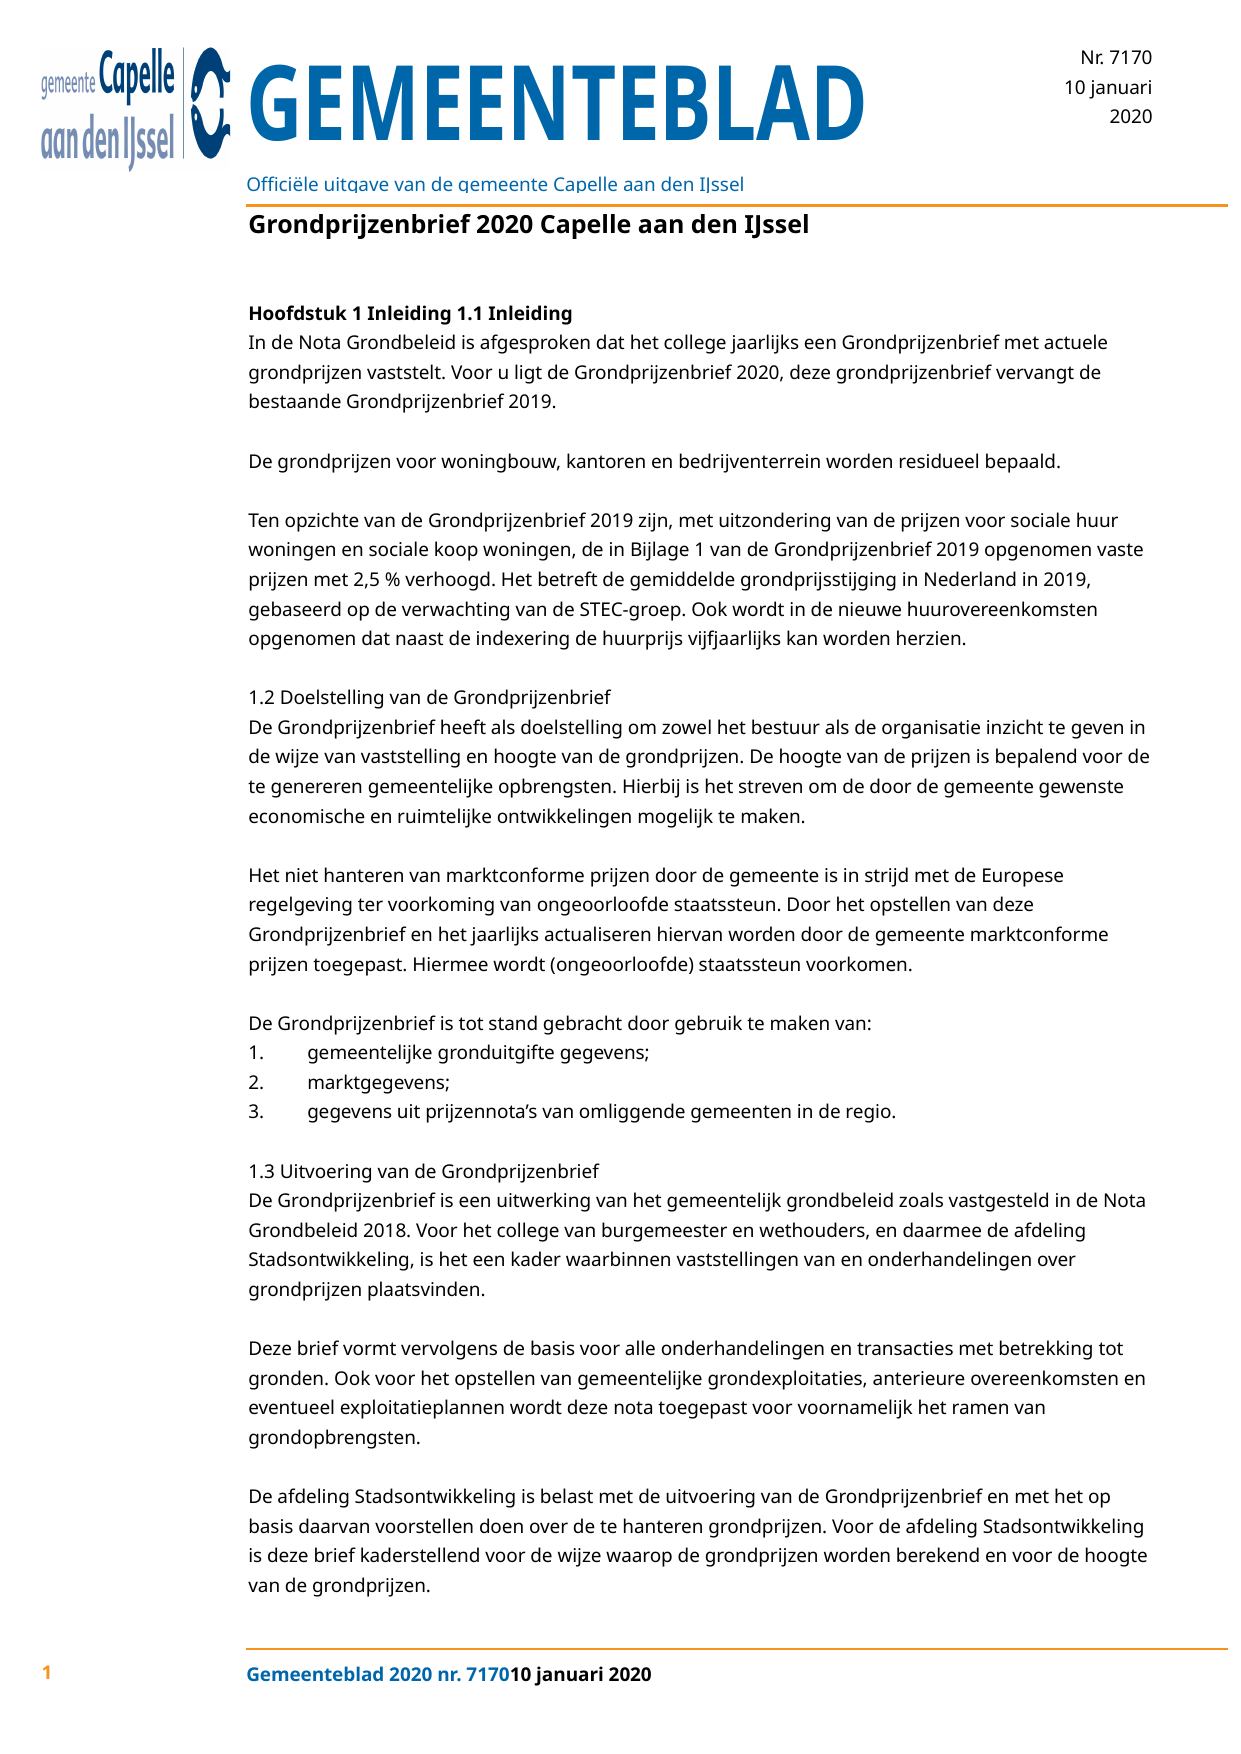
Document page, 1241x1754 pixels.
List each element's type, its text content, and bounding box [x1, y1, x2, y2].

text Deze brief vormt vervolgens de basis voor alle onderhandelingen en transacties met betrekking tot gronden. Ook voor het opstellen van gemeentelijke grondexploitaties, anterieure overeenkomsten en eventueel exploitatieplannen wordt deze nota toegepast voor voornamelijk het ramen van grondopbrengsten. [248, 1335, 1152, 1450]
text De Grondprijzenbrief is een uitwerking van het gemeentelijk grondbeleid zoals vastgesteld in de Nota Grondbeleid 2018. Voor het college van burgemeester en wethouders, en daarmee de afdeling Stadsontwikkeling, is het een kader waarbinnen vaststellingen van en onderhandelingen over grondprijzen plaatsvinden. [248, 1187, 1152, 1302]
text De afdeling Stadsontwikkeling is belast met de uitvoering van de Grondprijzenbrief en met het op basis daarvan voorstellen doen over de te hanteren grondprijzen. Voor de afdeling Stadsontwikkeling is deze brief kaderstellend voor de wijze waarop de grondprijzen worden berekend en voor de hoogte van de grondprijzen. [248, 1483, 1152, 1598]
list marktgegevens; [248, 1069, 1152, 1095]
text Het niet hanteren van marktconforme prijzen door de gemeente is in strijd met de Europese regelgeving ter voorkoming van ongeoorloofde staatssteun. Door het opstellen van deze Grondprijzenbrief en het jaarlijks actualiseren hiervan worden door de gemeente marktconforme prijzen toegepast. Hiermee wordt (ongeoorloofde) staatssteun voorkomen. [248, 862, 1152, 976]
text 1.3 Uitvoering van de Grondprijzenbrief [248, 1158, 1152, 1183]
text De grondprijzen voor woningbouw, kantoren en bedrijventerrein worden residueel bepaald. [248, 448, 1152, 473]
list gegevens uit prijzennota’s van omliggende gemeenten in de regio. [248, 1099, 1152, 1124]
text Grondprijzenbrief 2020 Capelle aan den IJssel [248, 207, 1152, 241]
text Hoofdstuk 1 Inleiding 1.1 Inleiding [248, 300, 1152, 326]
text De Grondprijzenbrief heeft als doelstelling om zowel het bestuur als de organisatie inzicht te geven in de wijze van vaststelling en hoogte van de grondprijzen. De hoogte van de prijzen is bepalend voor de te genereren gemeentelijke opbrengsten. Hierbij is het streven om de door de gemeente gewenste economische en ruimtelijke ontwikkelingen mogelijk te maken. [248, 714, 1152, 828]
text Ten opzichte van de Grondprijzenbrief 2019 zijn, met uitzondering van de prijzen voor sociale huur woningen en sociale koop woningen, de in Bijlage 1 van de Grondprijzenbrief 2019 opgenomen vaste prijzen met 2,5 % verhoogd. Het betreft de gemiddelde grondprijsstijging in Nederland in 2019, gebaseerd op de verwachting van de STEC-groep. Ook wordt in de nieuwe huurovereenkomsten opgenomen dat naast de indexering de huurprijs vijfjaarlijks kan worden herzien. [248, 507, 1152, 651]
list gemeentelijke gronduitgifte gegevens; [248, 1039, 1152, 1065]
text De Grondprijzenbrief is tot stand gebracht door gebruik te maken van: [248, 1010, 1152, 1036]
text 1.2 Doelstelling van de Grondprijzenbrief [248, 684, 1152, 710]
text In de Nota Grondbeleid is afgesproken dat het college jaarlijks een Grondprijzenbrief met actuele grondprijzen vaststelt. Voor u ligt de Grondprijzenbrief 2020, deze grondprijzenbrief vervangt de bestaande Grondprijzenbrief 2019. [248, 329, 1152, 414]
picture [41, 47, 231, 172]
